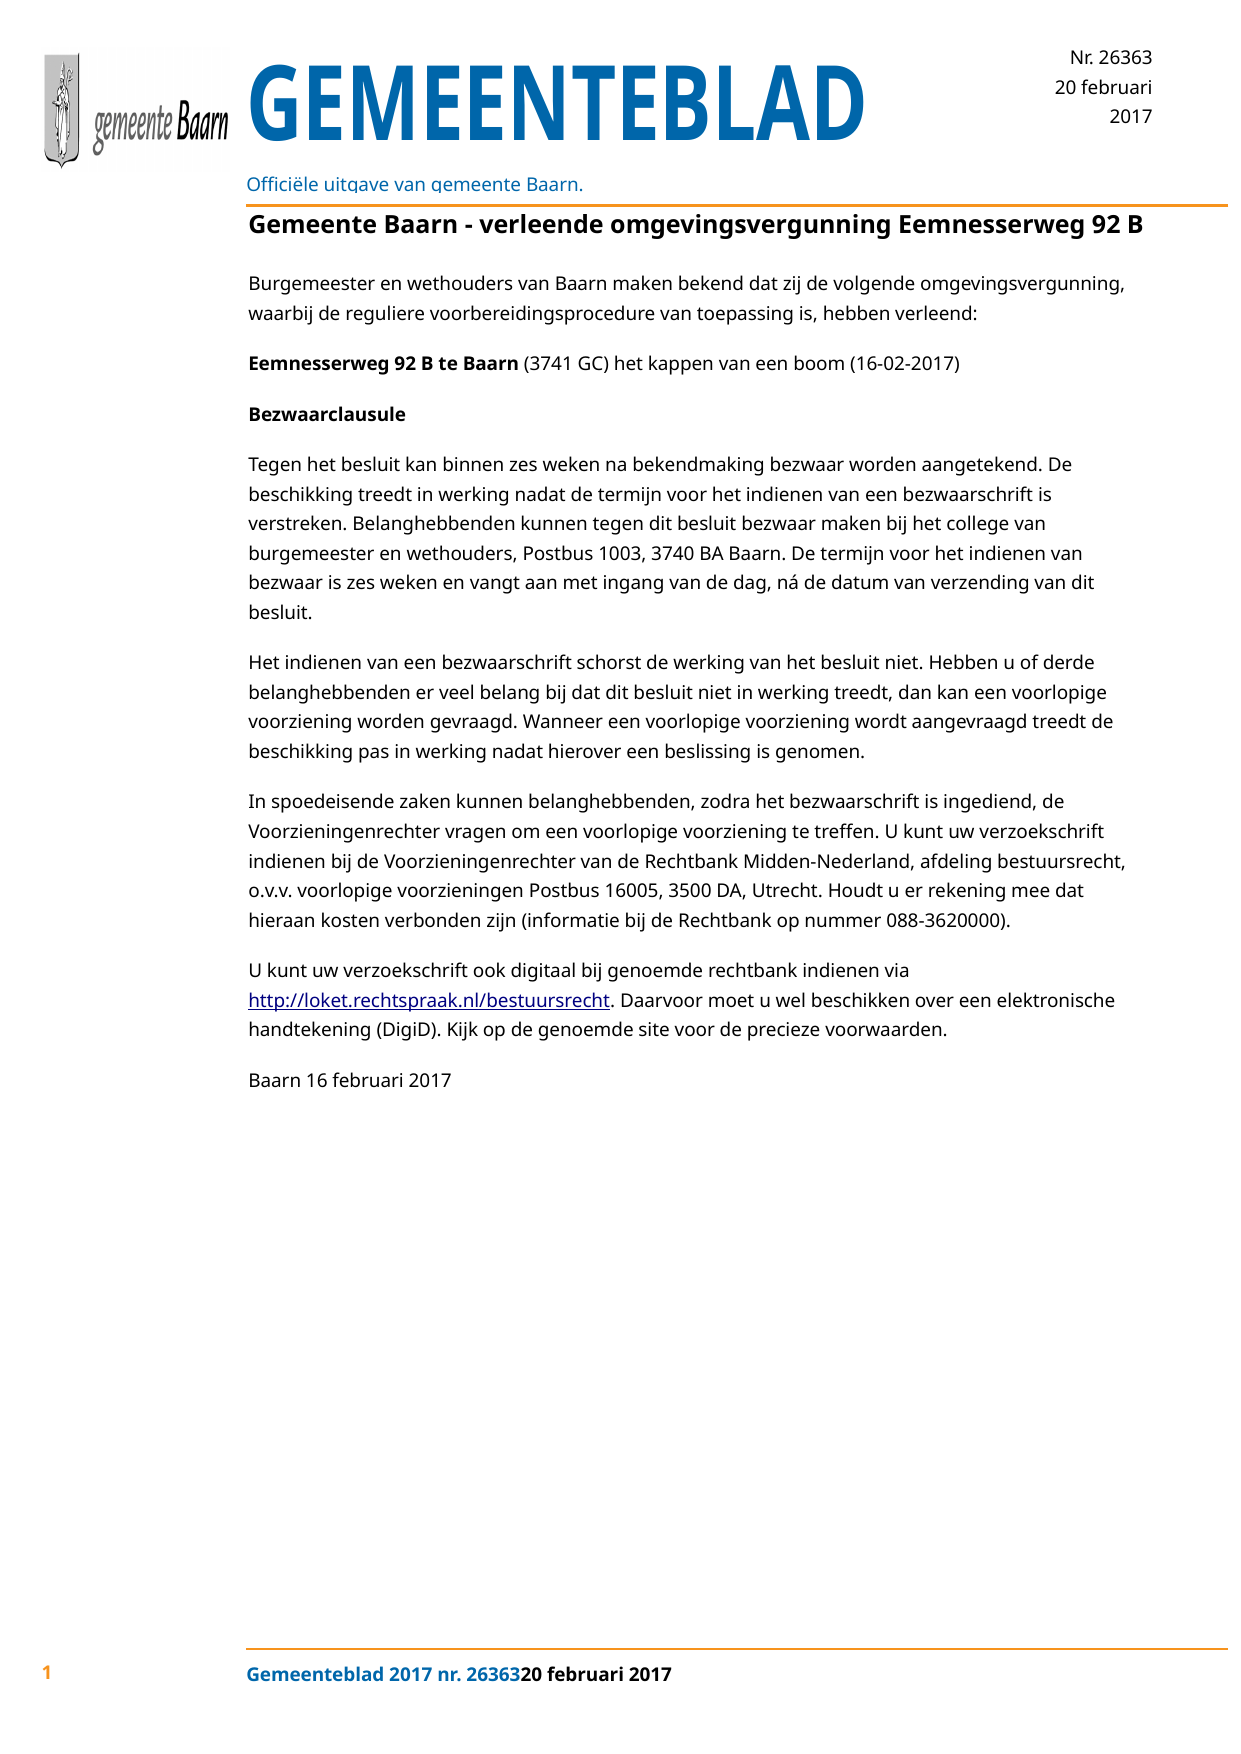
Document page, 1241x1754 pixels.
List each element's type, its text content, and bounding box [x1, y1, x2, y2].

text In spoedeisende zaken kunnen belanghebbenden, zodra het bezwaarschrift is ingediend, de Voorzieningenrechter vragen om een voorlopige voorziening te treffen. U kunt uw verzoekschrift indienen bij de Voorzieningenrechter van de Rechtbank Midden-Nederland, afdeling bestuursrecht, o.v.v. voorlopige voorzieningen Postbus 16005, 3500 DA, Utrecht. Houdt u er rekening mee dat hieraan kosten verbonden zijn (informatie bij de Rechtbank op nummer 088-3620000). [248, 789, 1152, 933]
picture [41, 47, 231, 172]
text Het indienen van een bezwaarschrift schorst de werking van het besluit niet. Hebben u of derde belanghebbenden er veel belang bij dat dit besluit niet in werking treedt, dan kan een voorlopige voorziening worden gevraagd. Wanneer een voorlopige voorziening wordt aangevraagd treedt de beschikking pas in werking nadat hierover een beslissing is genomen. [248, 649, 1152, 764]
text Bezwaarclausule [248, 401, 1152, 426]
text Tegen het besluit kan binnen zes weken na bekendmaking bezwaar worden aangetekend. De beschikking treedt in werking nadat de termijn voor het indienen van een bezwaarschrift is verstreken. Belanghebbenden kunnen tegen dit besluit bezwaar maken bij het college van burgemeester en wethouders, Postbus 1003, 3740 BA Baarn. De termijn voor het indienen van bezwaar is zes weken en vangt aan met ingang van de dag, ná de datum van verzending van dit besluit. [248, 451, 1152, 625]
text Eemnesserweg 92 B te Baarn (3741 GC) het kappen van een boom (16-02-2017) [248, 350, 1152, 376]
text Baarn 16 februari 2017 [248, 1067, 1152, 1093]
text Gemeente Baarn - verleende omgevingsvergunning Eemnesserweg 92 B [248, 207, 1152, 241]
text Burgemeester en wethouders van Baarn maken bekend dat zij de volgende omgevingsvergunning, waarbij de reguliere voorbereidingsprocedure van toepassing is, hebben verleend: [248, 270, 1152, 326]
text U kunt uw verzoekschrift ook digitaal bij genoemde rechtbank indienen via http://loket.rechtspraak.nl/bestuursrecht. Daarvoor moet u wel beschikken over een elektronische handtekening (DigiD). Kijk op de genoemde site voor de precieze voorwaarden. [248, 957, 1152, 1042]
